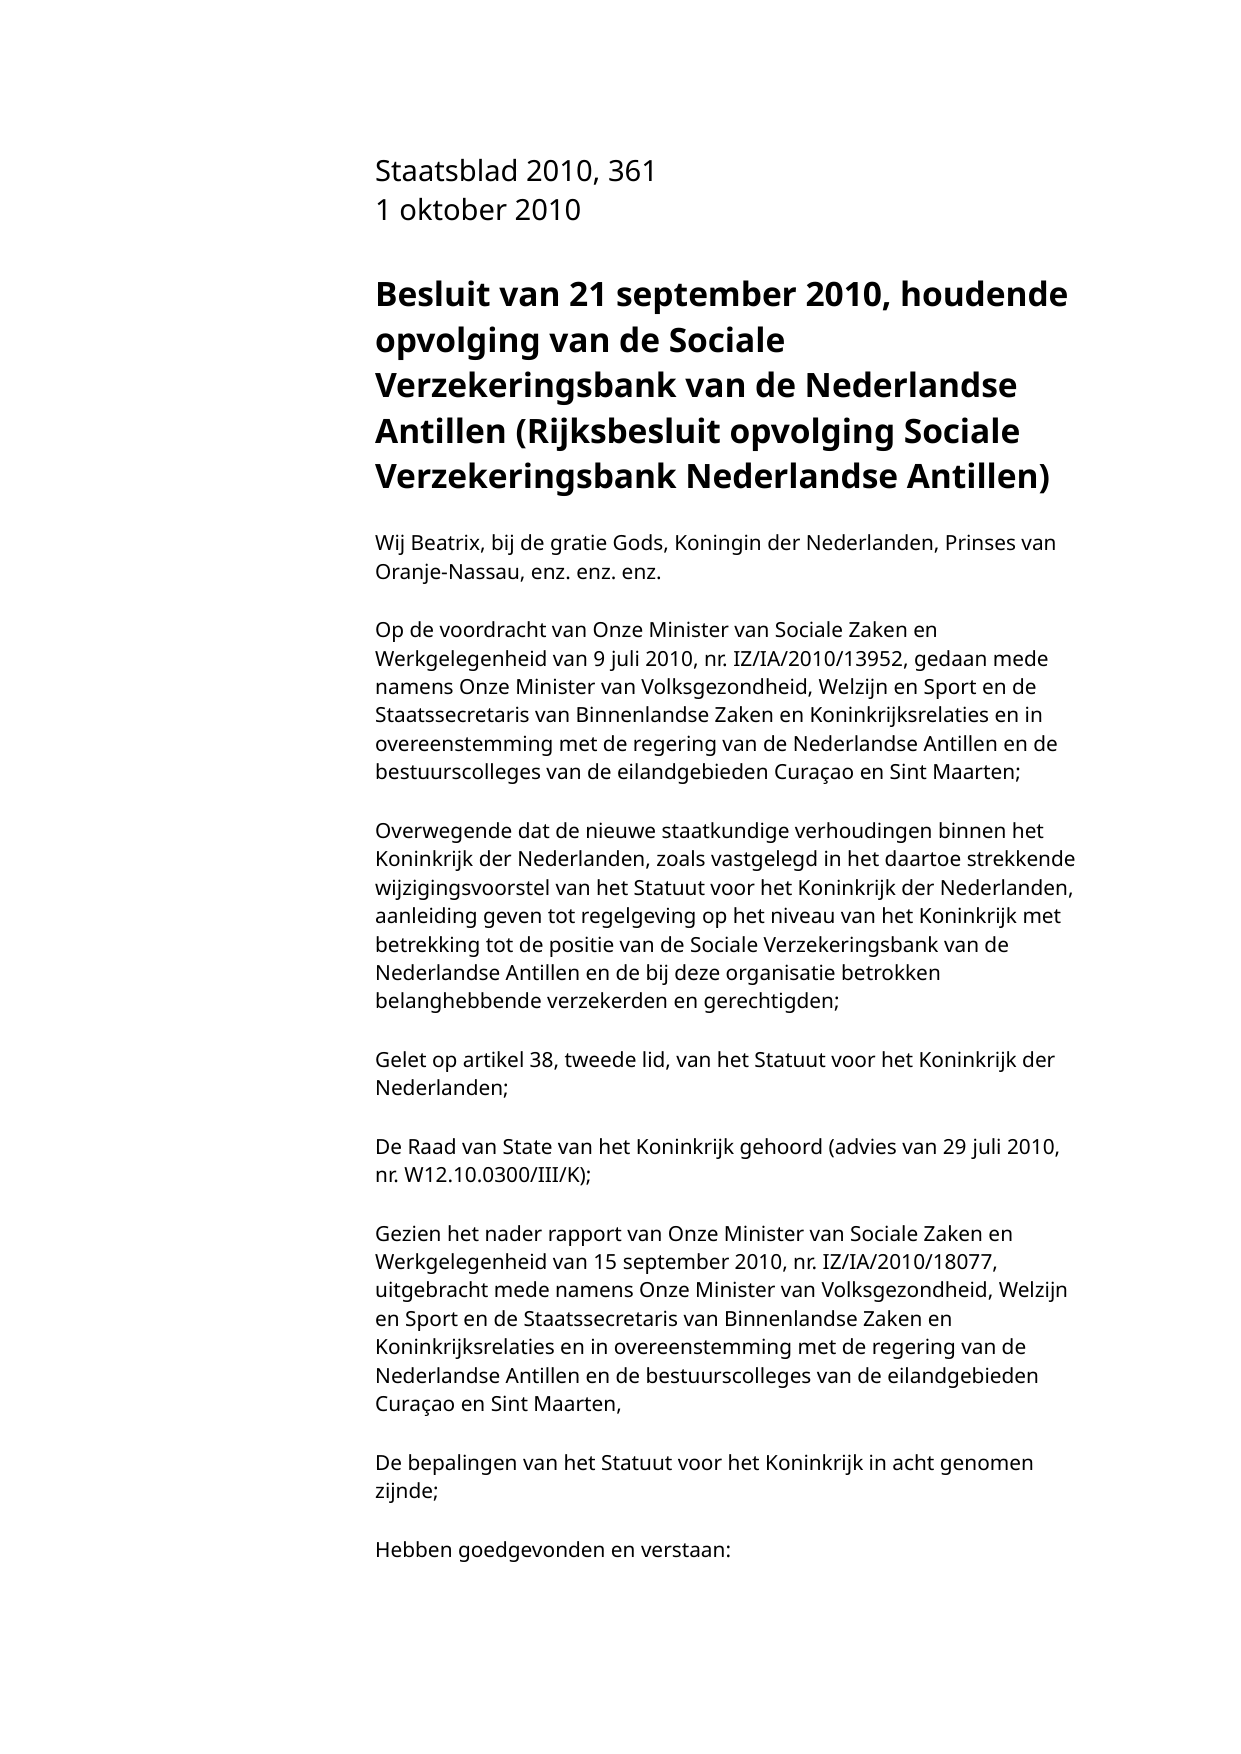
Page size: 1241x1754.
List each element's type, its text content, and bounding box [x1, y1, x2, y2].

text Staatsblad 2010, 361 [375, 150, 1090, 190]
text Wij Beatrix, bij de gratie Gods, Koningin der Nederlanden, Prinses van Oranje-Nassau, enz. enz. enz. [375, 528, 1090, 585]
text Overwegende dat de nieuwe staatkundige verhoudingen binnen het Koninkrijk der Nederlanden, zoals vastgelegd in het daartoe strekkende wijzigingsvoorstel van het Statuut voor het Koninkrijk der Nederlanden, aanleiding geven tot regelgeving op het niveau van het Koninkrijk met betrekking tot de positie van de Sociale Verzekeringsbank van de Nederlandse Antillen en de bij deze organisatie betrokken belanghebbende verzekerden en gerechtigden; [375, 816, 1090, 1015]
text De bepalingen van het Statuut voor het Koninkrijk in acht genomen zijnde; [375, 1448, 1090, 1505]
subtitle Besluit van 21 september 2010, houdende opvolging van de Sociale Verzekeringsbank van de Nederlandse Antillen (Rijksbesluit opvolging Sociale Verzekeringsbank Nederlandse Antillen) [375, 271, 1090, 498]
text Hebben goedgevonden en verstaan: [375, 1535, 1090, 1563]
text Gelet op artikel 38, tweede lid, van het Statuut voor het Koninkrijk der Nederlanden; [375, 1045, 1090, 1102]
text De Raad van State van het Koninkrijk gehoord (advies van 29 juli 2010, nr. W12.10.0300/III/K); [375, 1132, 1090, 1189]
text 1 oktober 2010 [375, 190, 1090, 229]
text Op de voordracht van Onze Minister van Sociale Zaken en Werkgelegenheid van 9 juli 2010, nr. IZ/IA/2010/13952, gedaan mede namens Onze Minister van Volksgezondheid, Welzijn en Sport en de Staatssecretaris van Binnenlandse Zaken en Koninkrijksrelaties en in overeenstemming met de regering van de Nederlandse Antillen en de bestuurscolleges van de eilandgebieden Curaçao en Sint Maarten; [375, 615, 1090, 786]
text Gezien het nader rapport van Onze Minister van Sociale Zaken en Werkgelegenheid van 15 september 2010, nr. IZ/IA/2010/18077, uitgebracht mede namens Onze Minister van Volksgezondheid, Welzijn en Sport en de Staatssecretaris van Binnenlandse Zaken en Koninkrijksrelaties en in overeenstemming met de regering van de Nederlandse Antillen en de bestuurscolleges van de eilandgebieden Curaçao en Sint Maarten, [375, 1219, 1090, 1418]
